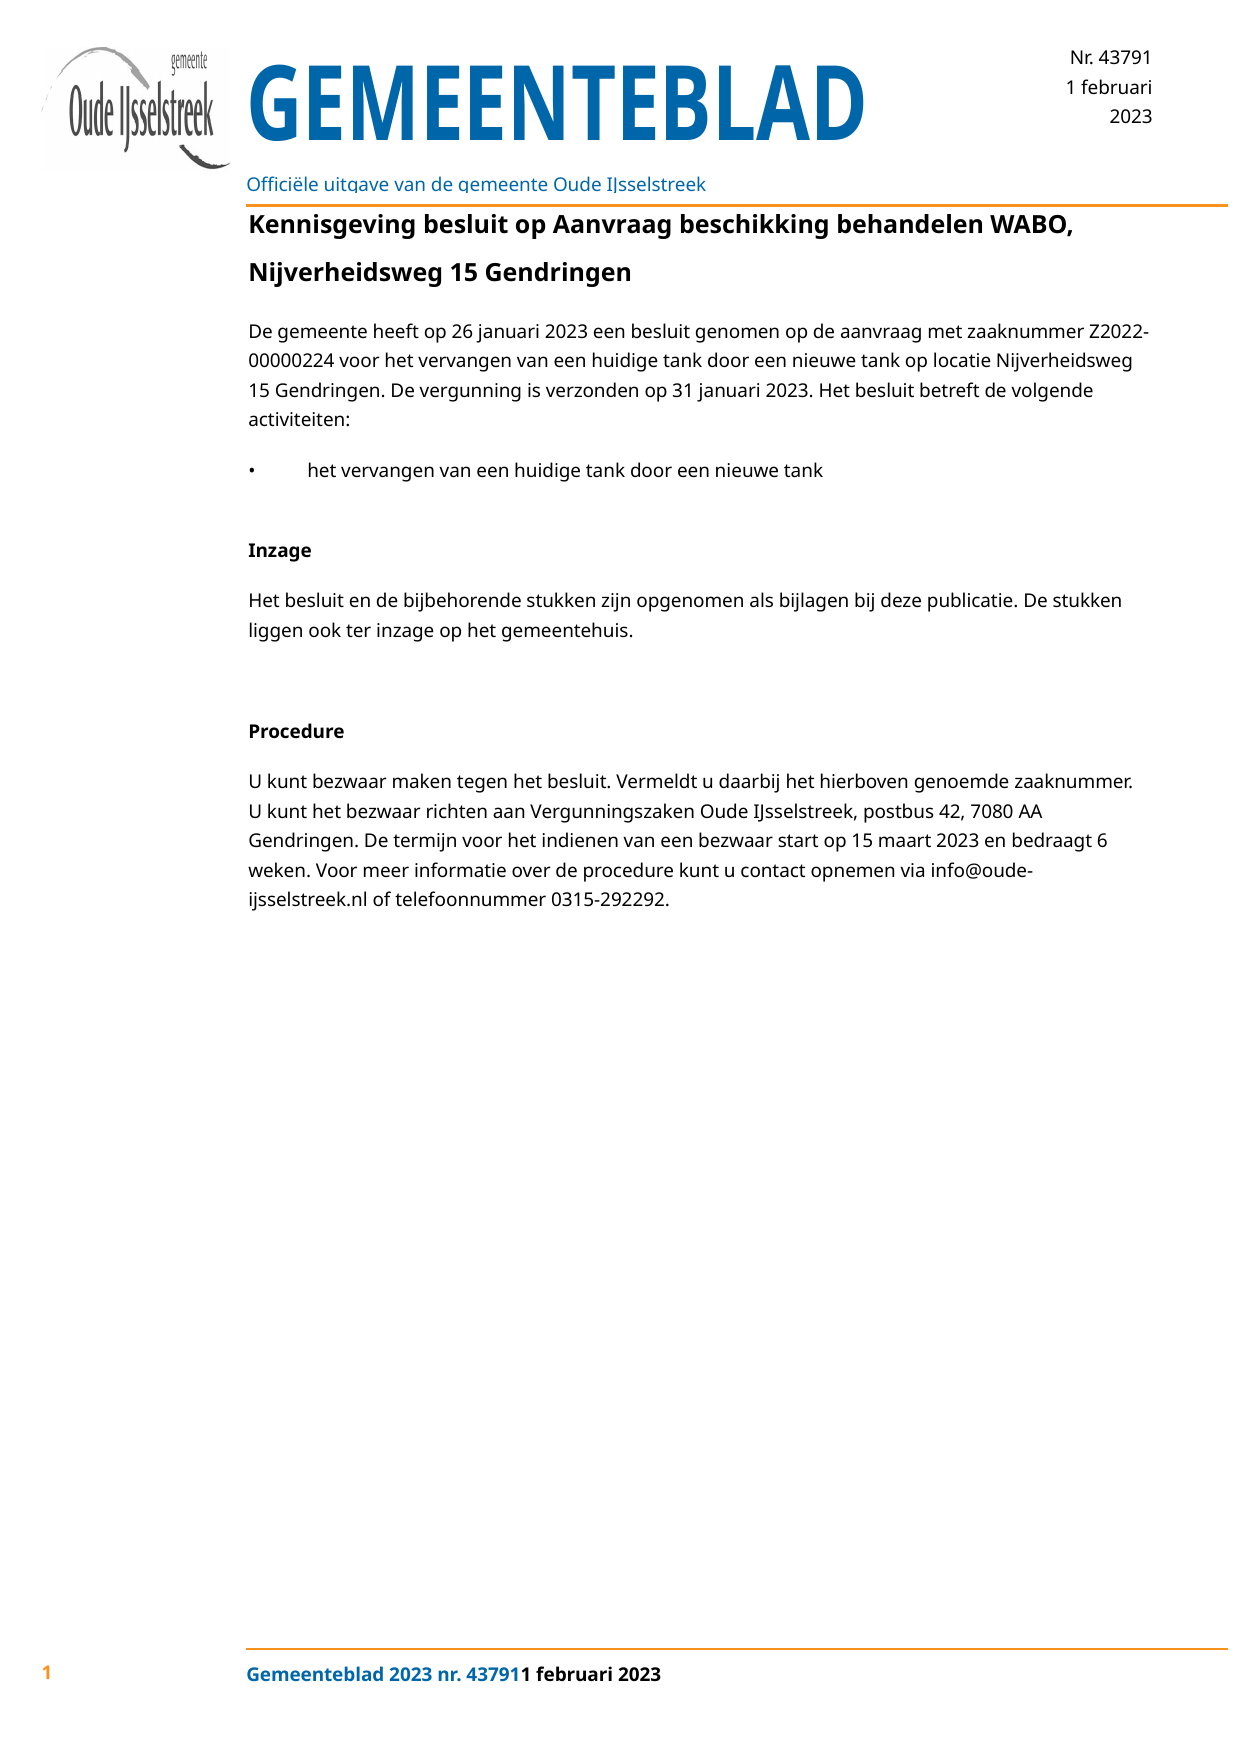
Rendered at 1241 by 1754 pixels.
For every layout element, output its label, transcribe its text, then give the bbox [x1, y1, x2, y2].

picture [41, 47, 231, 172]
text Procedure [248, 718, 1152, 744]
text U kunt bezwaar maken tegen het besluit. Vermeldt u daarbij het hierboven genoemde zaaknummer. U kunt het bezwaar richten aan Vergunningszaken Oude IJsselstreek, postbus 42, 7080 AA Gendringen. De termijn voor het indienen van een bezwaar start op 15 maart 2023 en bedraagt 6 weken. Voor meer informatie over de procedure kunt u contact opnemen via info@oude-ijsselstreek.nl of telefoonnummer 0315-292292. [248, 768, 1152, 912]
text Inzage [248, 537, 1152, 563]
text Kennisgeving besluit op Aanvraag beschikking behandelen WABO, Nijverheidsweg 15 Gendringen [248, 207, 1152, 288]
text De gemeente heeft op 26 januari 2023 een besluit genomen op de aanvraag met zaaknummer Z2022-00000224 voor het vervangen van een huidige tank door een nieuwe tank op locatie Nijverheidsweg 15 Gendringen. De vergunning is verzonden op 31 januari 2023. Het besluit betreft de volgende activiteiten: [248, 318, 1152, 432]
list het vervangen van een huidige tank door een nieuwe tank [248, 457, 1152, 483]
text Het besluit en de bijbehorende stukken zijn opgenomen als bijlagen bij deze publicatie. De stukken liggen ook ter inzage op het gemeentehuis. [248, 587, 1152, 643]
